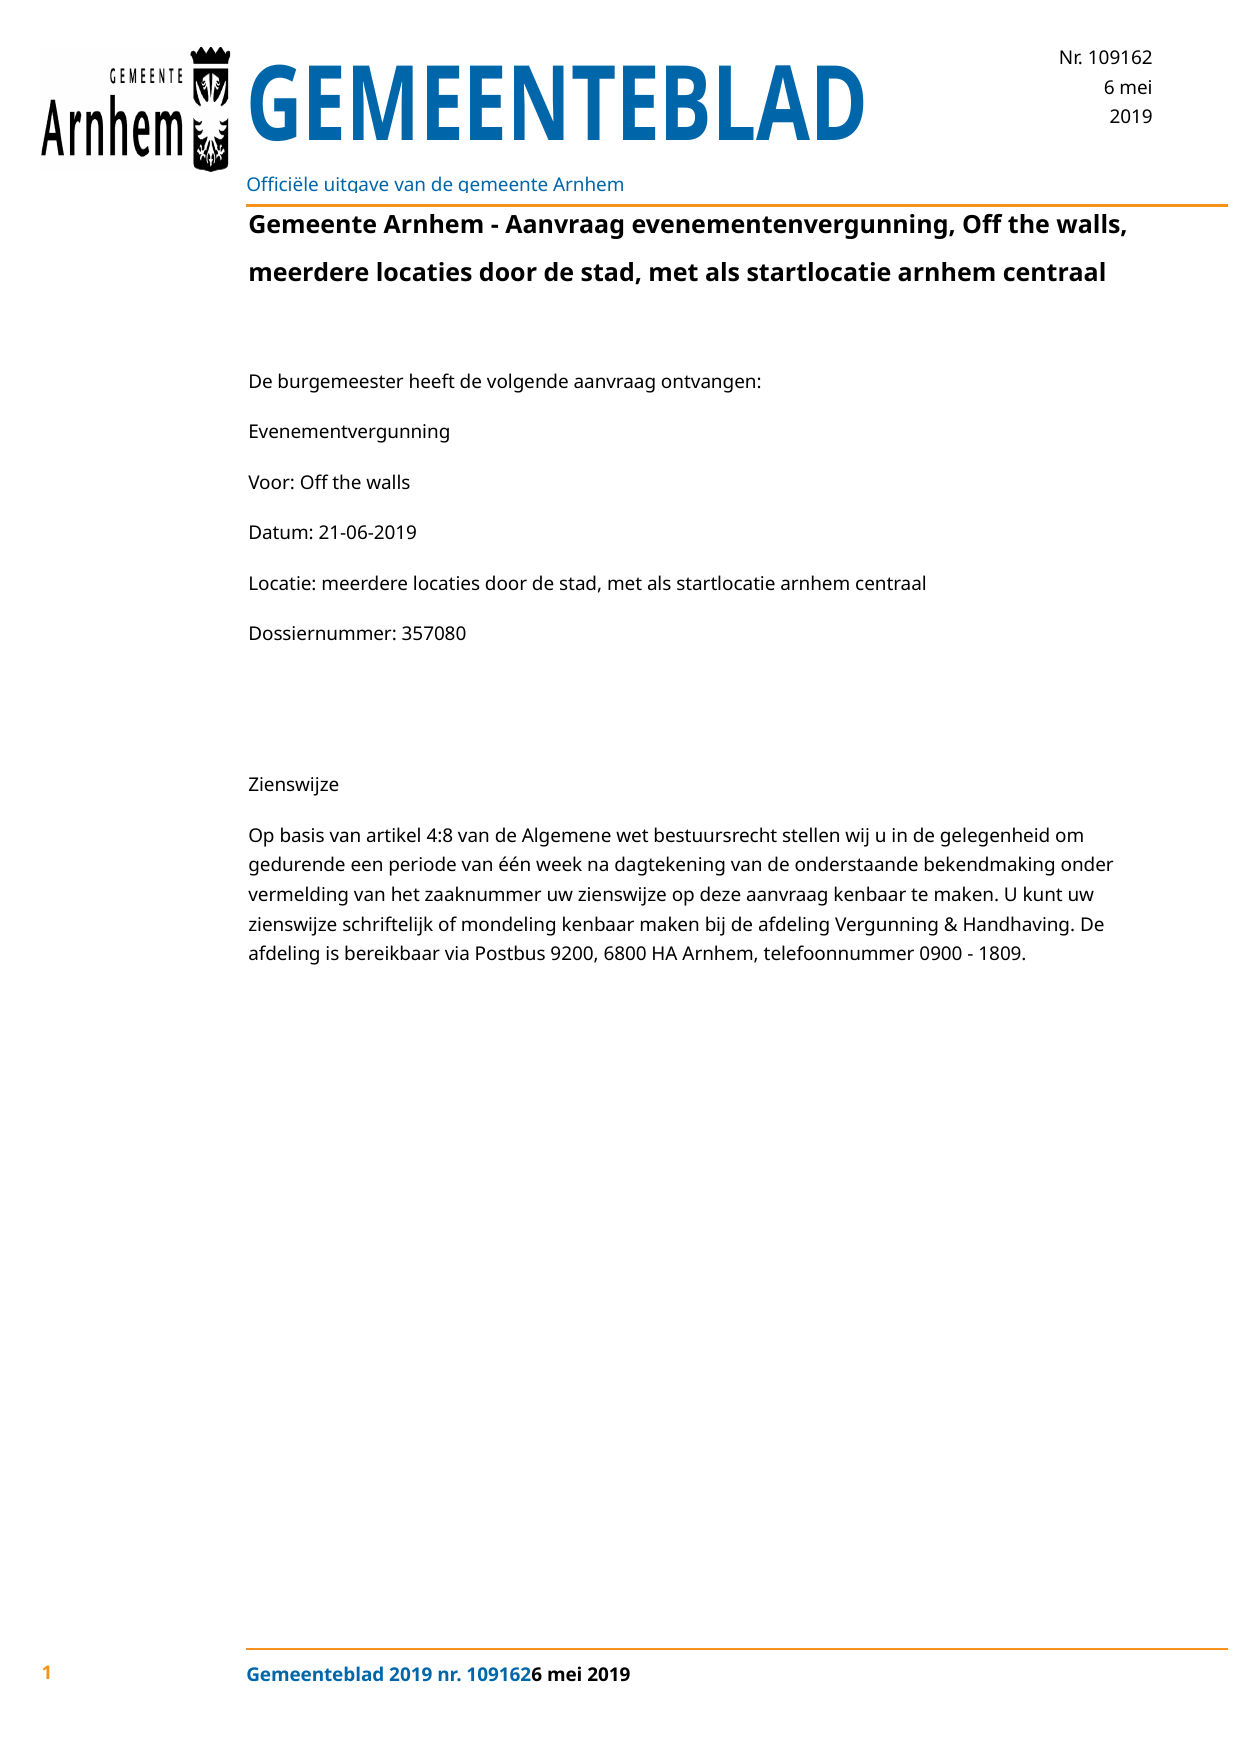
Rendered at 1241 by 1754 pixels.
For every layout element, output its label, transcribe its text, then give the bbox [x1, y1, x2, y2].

text Zienswijze [248, 772, 1152, 797]
text Voor: Off the walls [248, 469, 1152, 495]
text Locatie: meerdere locaties door de stad, met als startlocatie arnhem centraal [248, 570, 1152, 596]
text Evenementvergunning [248, 419, 1152, 444]
text Dossiernummer: 357080 [248, 620, 1152, 646]
text De burgemeester heeft de volgende aanvraag ontvangen: [248, 368, 1152, 394]
text Datum: 21-06-2019 [248, 519, 1152, 545]
text Gemeente Arnhem - Aanvraag evenementenvergunning, Off the walls, meerdere locaties door de stad, met als startlocatie arnhem centraal [248, 207, 1152, 288]
text Op basis van artikel 4:8 van de Algemene wet bestuursrecht stellen wij u in de gelegenheid om gedurende een periode van één week na dagtekening van de onderstaande bekendmaking onder vermelding van het zaaknummer uw zienswijze op deze aanvraag kenbaar te maken. U kunt uw zienswijze schriftelijk of mondeling kenbaar maken bij de afdeling Vergunning & Handhaving. De afdeling is bereikbaar via Postbus 9200, 6800 HA Arnhem, telefoonnummer 0900 - 1809. [248, 822, 1152, 966]
picture [41, 47, 231, 172]
